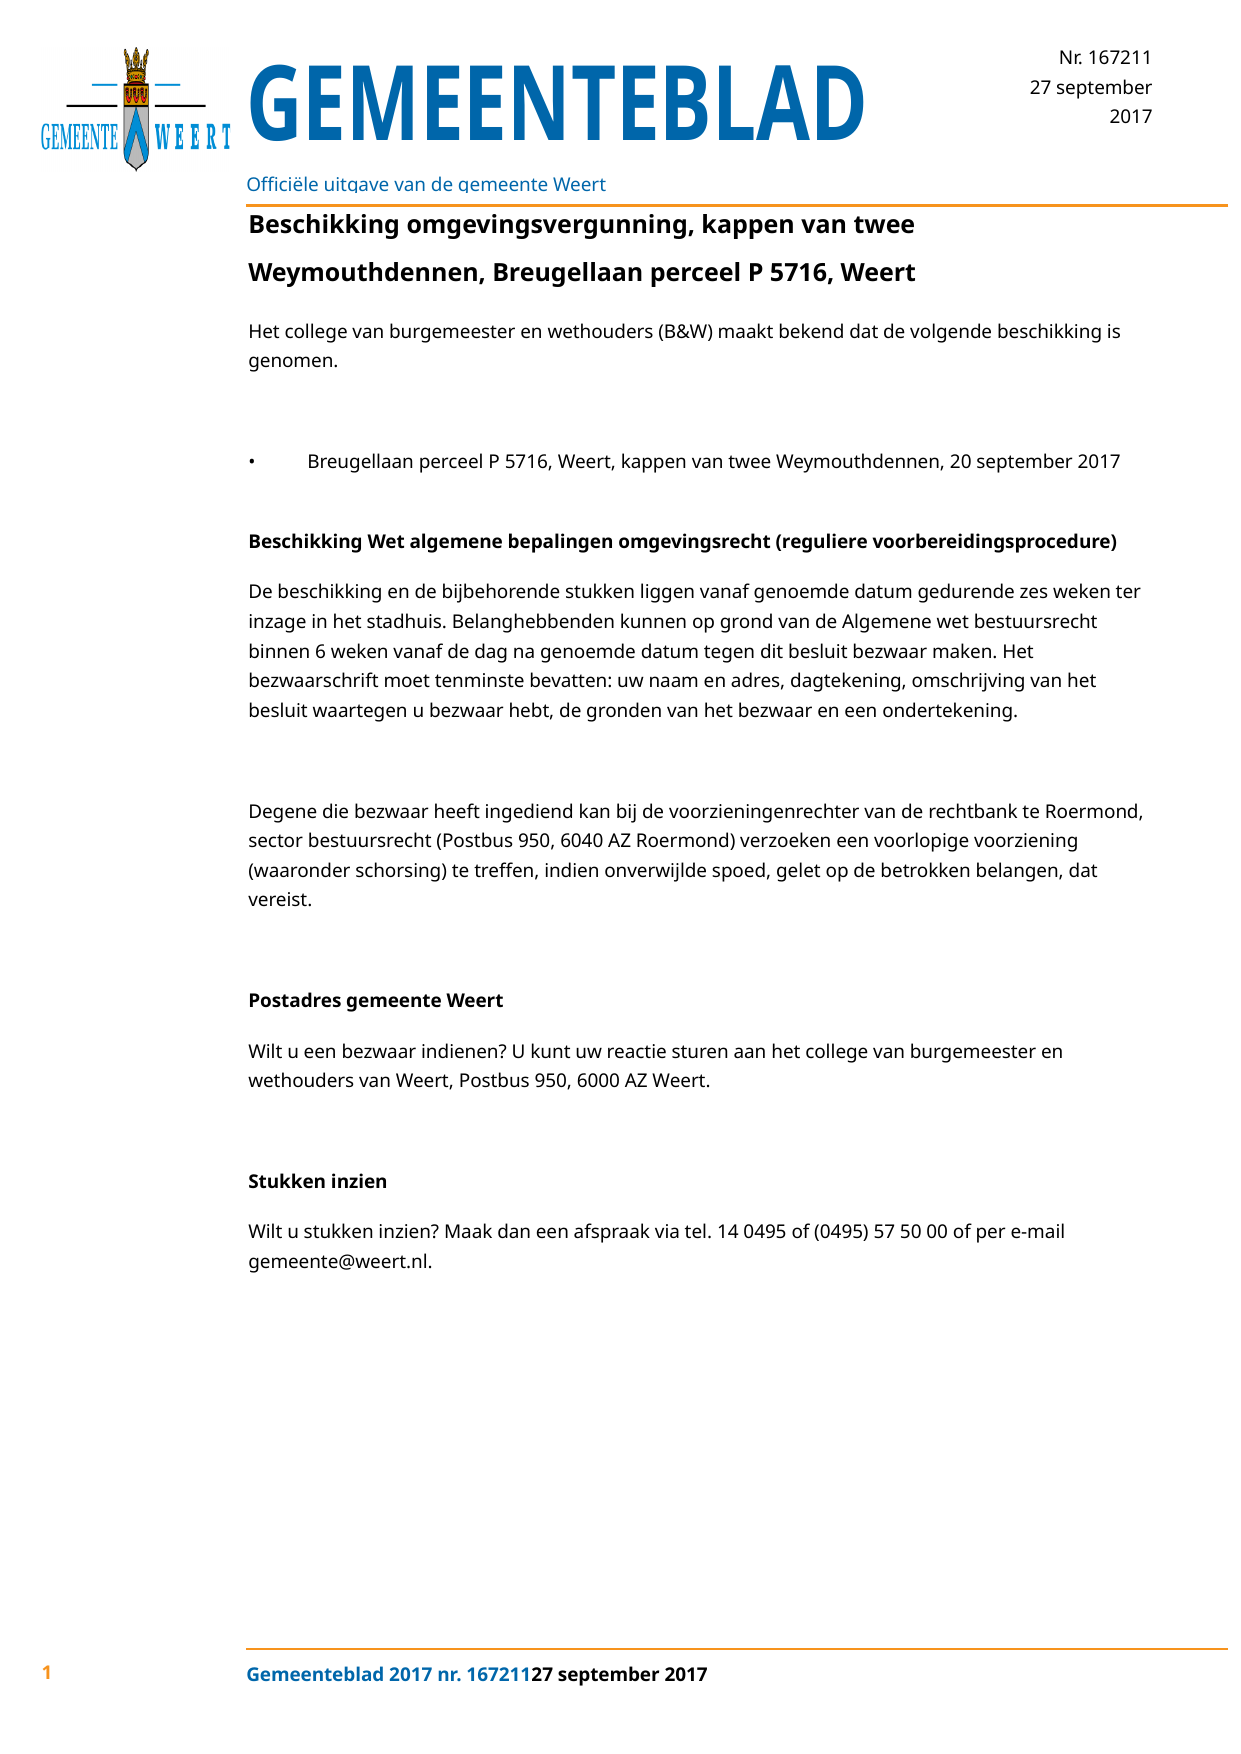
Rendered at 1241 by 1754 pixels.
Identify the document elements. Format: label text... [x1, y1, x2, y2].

text Beschikking omgevingsvergunning, kappen van twee Weymouthdennen, Breugellaan perceel P 5716, Weert [248, 207, 1152, 288]
text Het college van burgemeester en wethouders (B&W) maakt bekend dat de volgende beschikking is genomen. [248, 318, 1152, 373]
text Wilt u een bezwaar indienen? U kunt uw reactie sturen aan het college van burgemeester en wethouders van Weert, Postbus 950, 6000 AZ Weert. [248, 1038, 1152, 1093]
text Degene die bezwaar heeft ingediend kan bij de voorzieningenrechter van de rechtbank te Roermond, sector bestuursrecht (Postbus 950, 6040 AZ Roermond) verzoeken een voorlopige voorziening (waaronder schorsing) te treffen, indien onverwijlde spoed, gelet op de betrokken belangen, dat vereist. [248, 798, 1152, 912]
picture [41, 47, 231, 172]
text De beschikking en de bijbehorende stukken liggen vanaf genoemde datum gedurende zes weken ter inzage in het stadhuis. Belanghebbenden kunnen op grond van de Algemene wet bestuursrecht binnen 6 weken vanaf de dag na genoemde datum tegen dit besluit bezwaar maken. Het bezwaarschrift moet tenminste bevatten: uw naam en adres, dagtekening, omschrijving van het besluit waartegen u bezwaar hebt, de gronden van het bezwaar en een ondertekening. [248, 579, 1152, 723]
list Breugellaan perceel P 5716, Weert, kappen van twee Weymouthdennen, 20 september 2017 [248, 448, 1152, 474]
text Wilt u stukken inzien? Maak dan een afspraak via tel. 14 0495 of (0495) 57 50 00 of per e-mail gemeente@weert.nl. [248, 1219, 1152, 1274]
text Beschikking Wet algemene bepalingen omgevingsrecht (reguliere voorbereidingsprocedure) [248, 528, 1152, 554]
text Postadres gemeente Weert [248, 987, 1152, 1013]
text Stukken inzien [248, 1168, 1152, 1194]
